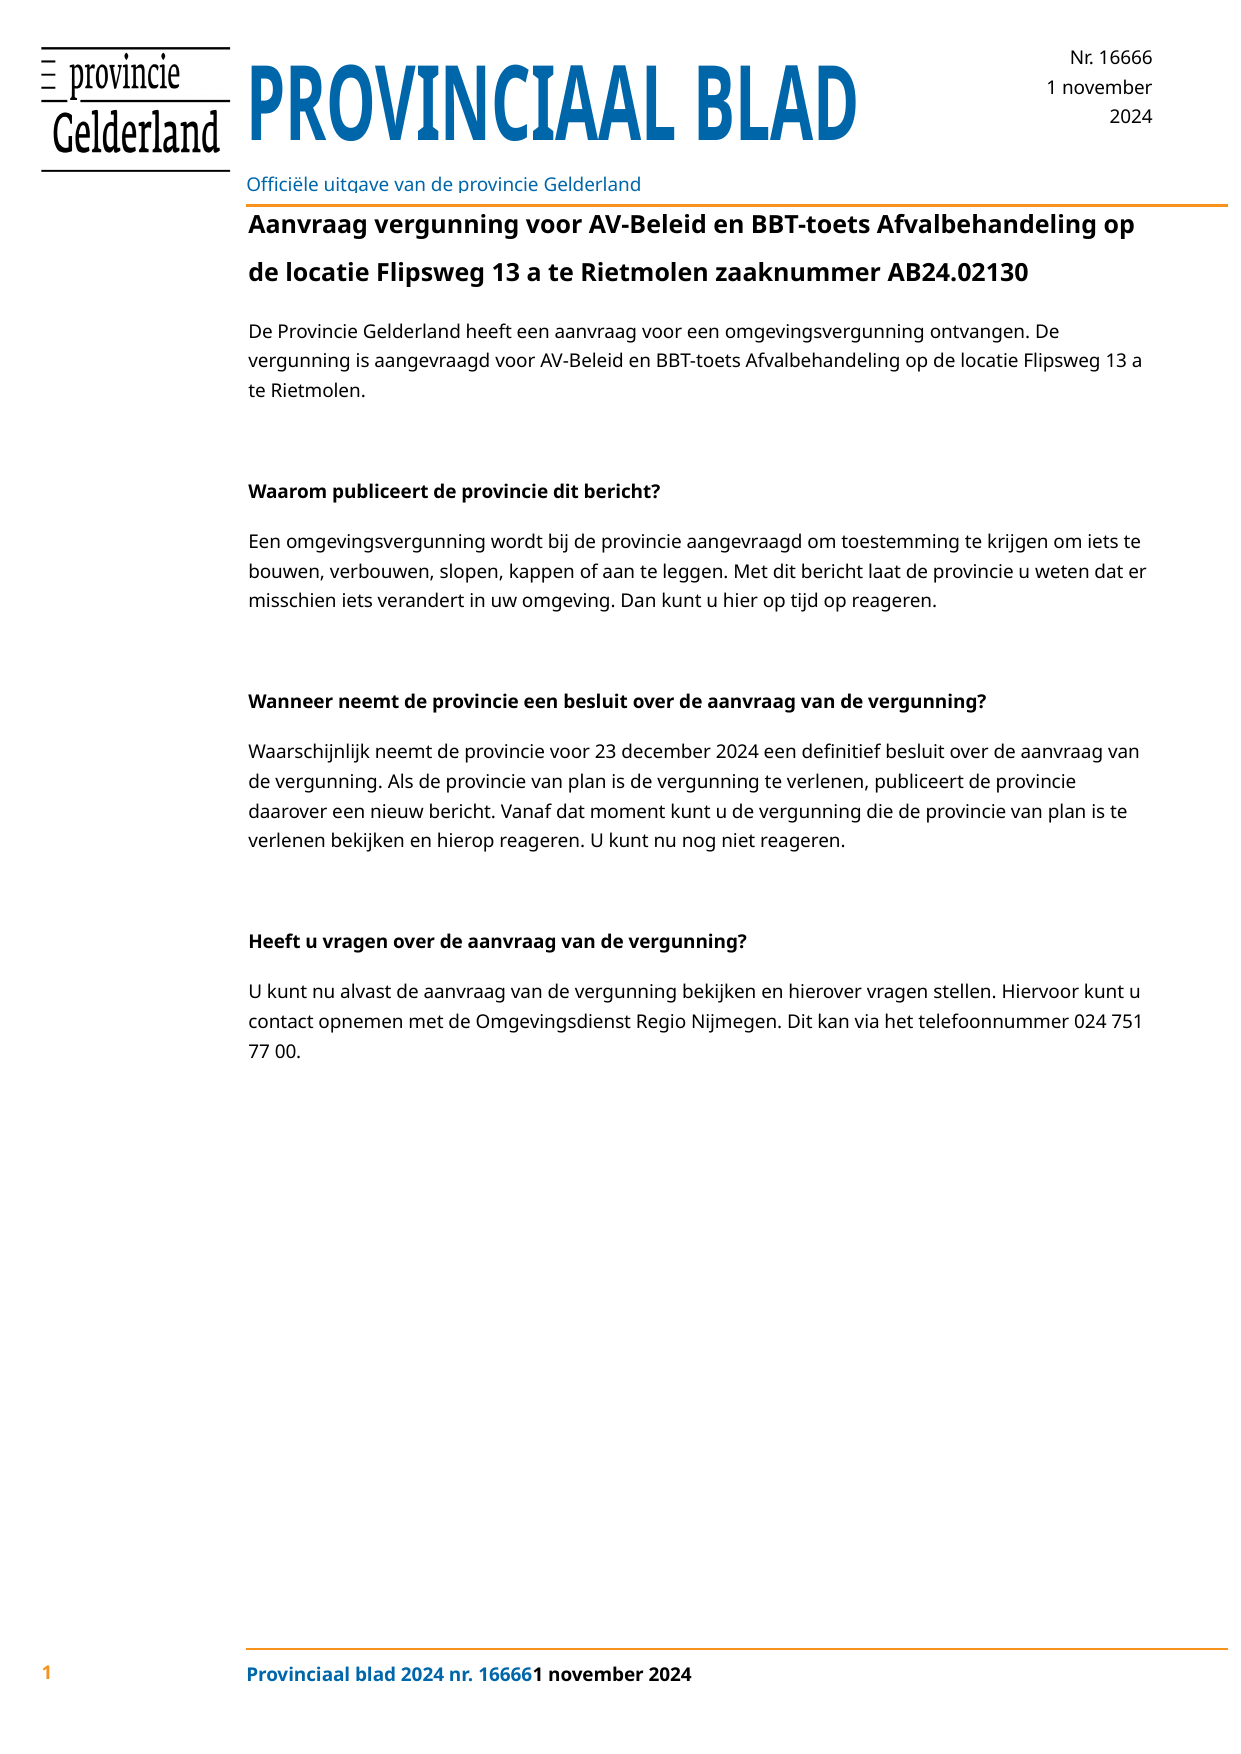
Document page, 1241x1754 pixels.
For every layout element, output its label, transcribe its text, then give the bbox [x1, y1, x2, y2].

text Een omgevingsvergunning wordt bij de provincie aangevraagd om toestemming te krijgen om iets te bouwen, verbouwen, slopen, kappen of aan te leggen. Met dit bericht laat de provincie u weten dat er misschien iets verandert in uw omgeving. Dan kunt u hier op tijd op reageren. [248, 528, 1152, 613]
text Aanvraag vergunning voor AV-Beleid en BBT-toets Afvalbehandeling op de locatie Flipsweg 13 a te Rietmolen zaaknummer AB24.02130 [248, 207, 1152, 288]
text U kunt nu alvast de aanvraag van de vergunning bekijken en hierover vragen stellen. Hiervoor kunt u contact opnemen met de Omgevingsdienst Regio Nijmegen. Dit kan via het telefoonnummer 024 751 77 00. [248, 979, 1152, 1064]
picture [41, 47, 231, 172]
text Waarschijnlijk neemt de provincie voor 23 december 2024 een definitief besluit over de aanvraag van de vergunning. Als de provincie van plan is de vergunning te verlenen, publiceert de provincie daarover een nieuw bericht. Vanaf dat moment kunt u de vergunning die de provincie van plan is te verlenen bekijken en hierop reageren. U kunt nu nog niet reageren. [248, 739, 1152, 853]
text Wanneer neemt de provincie een besluit over de aanvraag van de vergunning? [248, 688, 1152, 714]
text De Provincie Gelderland heeft een aanvraag voor een omgevingsvergunning ontvangen. De vergunning is aangevraagd voor AV-Beleid en BBT-toets Afvalbehandeling op de locatie Flipsweg 13 a te Rietmolen. [248, 318, 1152, 403]
text Waarom publiceert de provincie dit bericht? [248, 478, 1152, 504]
text Heeft u vragen over de aanvraag van de vergunning? [248, 928, 1152, 954]
